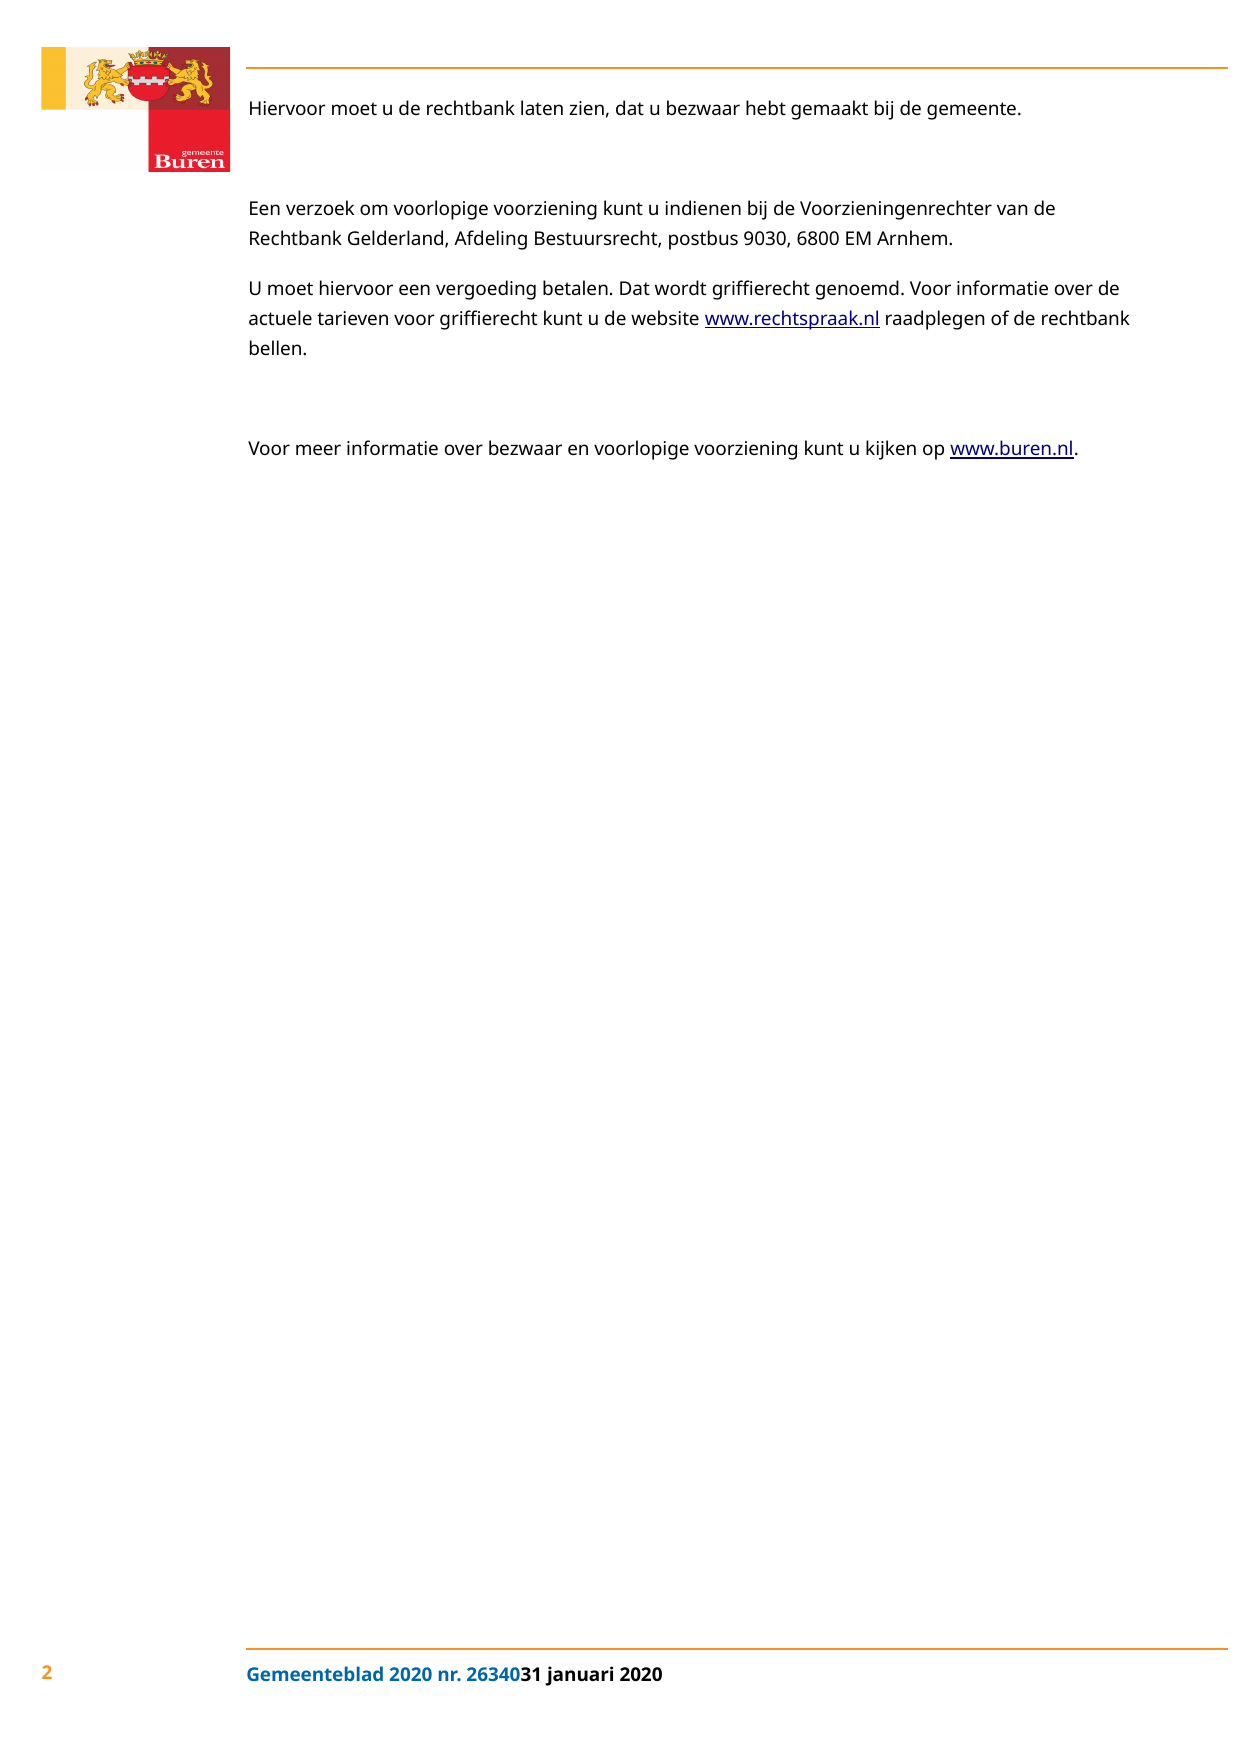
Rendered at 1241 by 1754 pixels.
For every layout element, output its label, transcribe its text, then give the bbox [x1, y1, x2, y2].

text Voor meer informatie over bezwaar en voorlopige voorziening kunt u kijken op www.buren.nl. [248, 436, 1152, 461]
picture [41, 47, 231, 172]
text U moet hiervoor een vergoeding betalen. Dat wordt griffierecht genoemd. Voor informatie over de actuele tarieven voor griffierecht kunt u de website www.rechtspraak.nl raadplegen of de rechtbank bellen. [248, 276, 1152, 361]
text Hiervoor moet u de rechtbank laten zien, dat u bezwaar hebt gemaakt bij de gemeente. [248, 95, 1152, 121]
text Een verzoek om voorlopige voorziening kunt u indienen bij de Voorzieningenrechter van de Rechtbank Gelderland, Afdeling Bestuursrecht, postbus 9030, 6800 EM Arnhem. [248, 196, 1152, 251]
